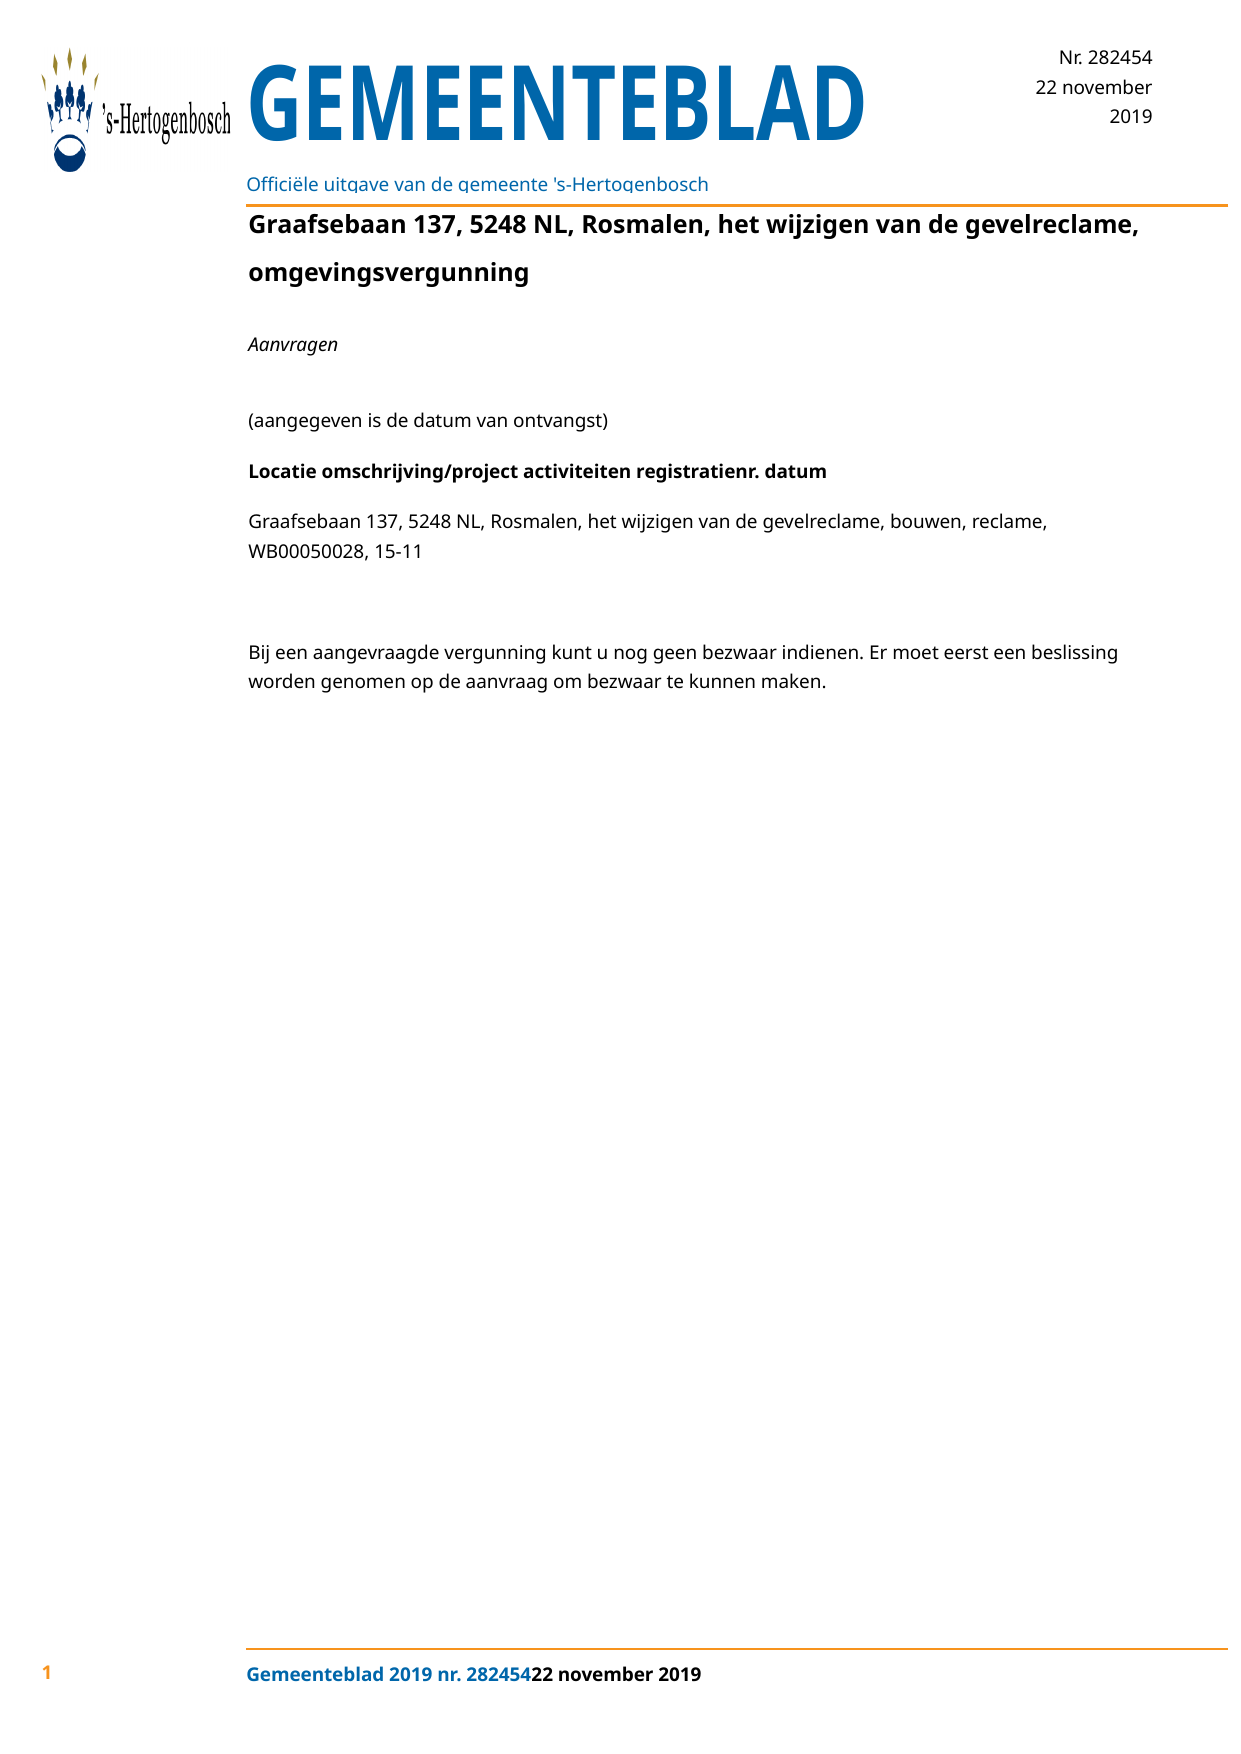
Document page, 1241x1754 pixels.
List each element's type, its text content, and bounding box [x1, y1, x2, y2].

text Graafsebaan 137, 5248 NL, Rosmalen, het wijzigen van de gevelreclame, bouwen, reclame, WB00050028, 15-11 [248, 508, 1152, 564]
text Aanvragen [248, 331, 1152, 357]
text (aangegeven is de datum van ontvangst) [248, 408, 1152, 433]
text Bij een aangevraagde vergunning kunt u nog geen bezwaar indienen. Er moet eerst een beslissing worden genomen op de aanvraag om bezwaar te kunnen maken. [248, 639, 1152, 694]
picture [41, 47, 231, 172]
text Graafsebaan 137, 5248 NL, Rosmalen, het wijzigen van de gevelreclame, omgevingsvergunning [248, 207, 1152, 288]
text Locatie omschrijving/project activiteiten registratienr. datum [248, 458, 1152, 484]
